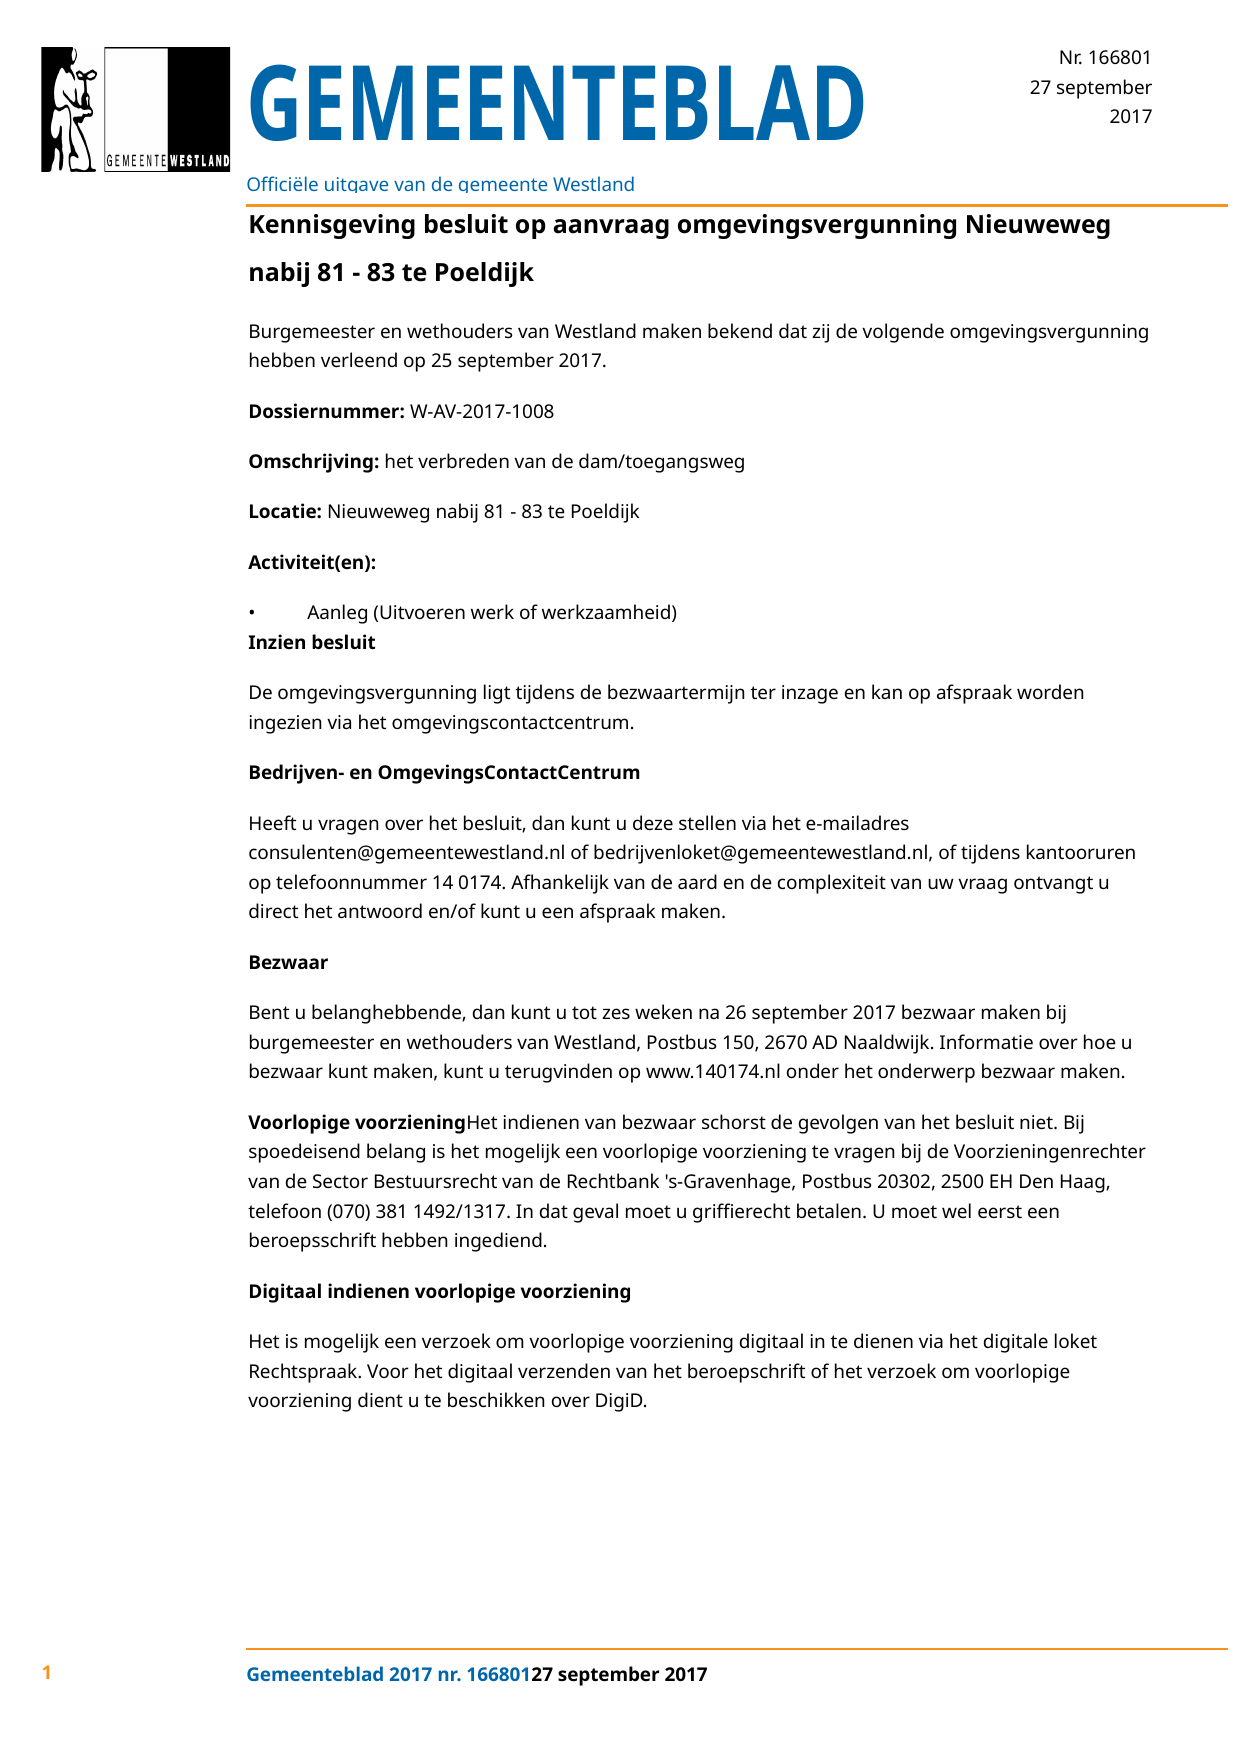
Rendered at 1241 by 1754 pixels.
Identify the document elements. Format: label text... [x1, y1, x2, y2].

text Heeft u vragen over het besluit, dan kunt u deze stellen via het e-mailadres consulenten@gemeentewestland.nl of bedrijvenloket@gemeentewestland.nl, of tijdens kantooruren op telefoonnummer 14 0174. Afhankelijk van de aard en de complexiteit van uw vraag ontvangt u direct het antwoord en/of kunt u een afspraak maken. [248, 810, 1152, 924]
text Inzien besluit [248, 629, 1152, 655]
text Burgemeester en wethouders van Westland maken bekend dat zij de volgende omgevingsvergunning hebben verleend op 25 september 2017. [248, 318, 1152, 373]
text Kennisgeving besluit op aanvraag omgevingsvergunning Nieuweweg nabij 81 - 83 te Poeldijk [248, 207, 1152, 288]
text Bedrijven- en OmgevingsContactCentrum [248, 759, 1152, 785]
text Voorlopige voorzieningHet indienen van bezwaar schorst de gevolgen van het besluit niet. Bij spoedeisend belang is het mogelijk een voorlopige voorziening te vragen bij de Voorzieningenrechter van de Sector Bestuursrecht van de Rechtbank 's-Gravenhage, Postbus 20302, 2500 EH Den Haag, telefoon (070) 381 1492/1317. In dat geval moet u griffierecht betalen. U moet wel eerst een beroepsschrift hebben ingediend. [248, 1109, 1152, 1253]
text Activiteit(en): [248, 549, 1152, 575]
text De omgevingsvergunning ligt tijdens de bezwaartermijn ter inzage en kan op afspraak worden ingezien via het omgevingscontactcentrum. [248, 679, 1152, 735]
text Dossiernummer: W-AV-2017-1008 [248, 398, 1152, 424]
text Bezwaar [248, 949, 1152, 975]
text Locatie: Nieuweweg nabij 81 - 83 te Poeldijk [248, 499, 1152, 524]
text Omschrijving: het verbreden van de dam/toegangsweg [248, 448, 1152, 474]
text Bent u belanghebbende, dan kunt u tot zes weken na 26 september 2017 bezwaar maken bij burgemeester en wethouders van Westland, Postbus 150, 2670 AD Naaldwijk. Informatie over hoe u bezwaar kunt maken, kunt u terugvinden op www.140174.nl onder het onderwerp bezwaar maken. [248, 999, 1152, 1084]
list Aanleg (Uitvoeren werk of werkzaamheid) [248, 599, 1152, 625]
picture [41, 47, 231, 172]
text Het is mogelijk een verzoek om voorlopige voorziening digitaal in te dienen via het digitale loket Rechtspraak. Voor het digitaal verzenden van het beroepschrift of het verzoek om voorlopige voorziening dient u te beschikken over DigiD. [248, 1328, 1152, 1413]
text Digitaal indienen voorlopige voorziening [248, 1278, 1152, 1304]
